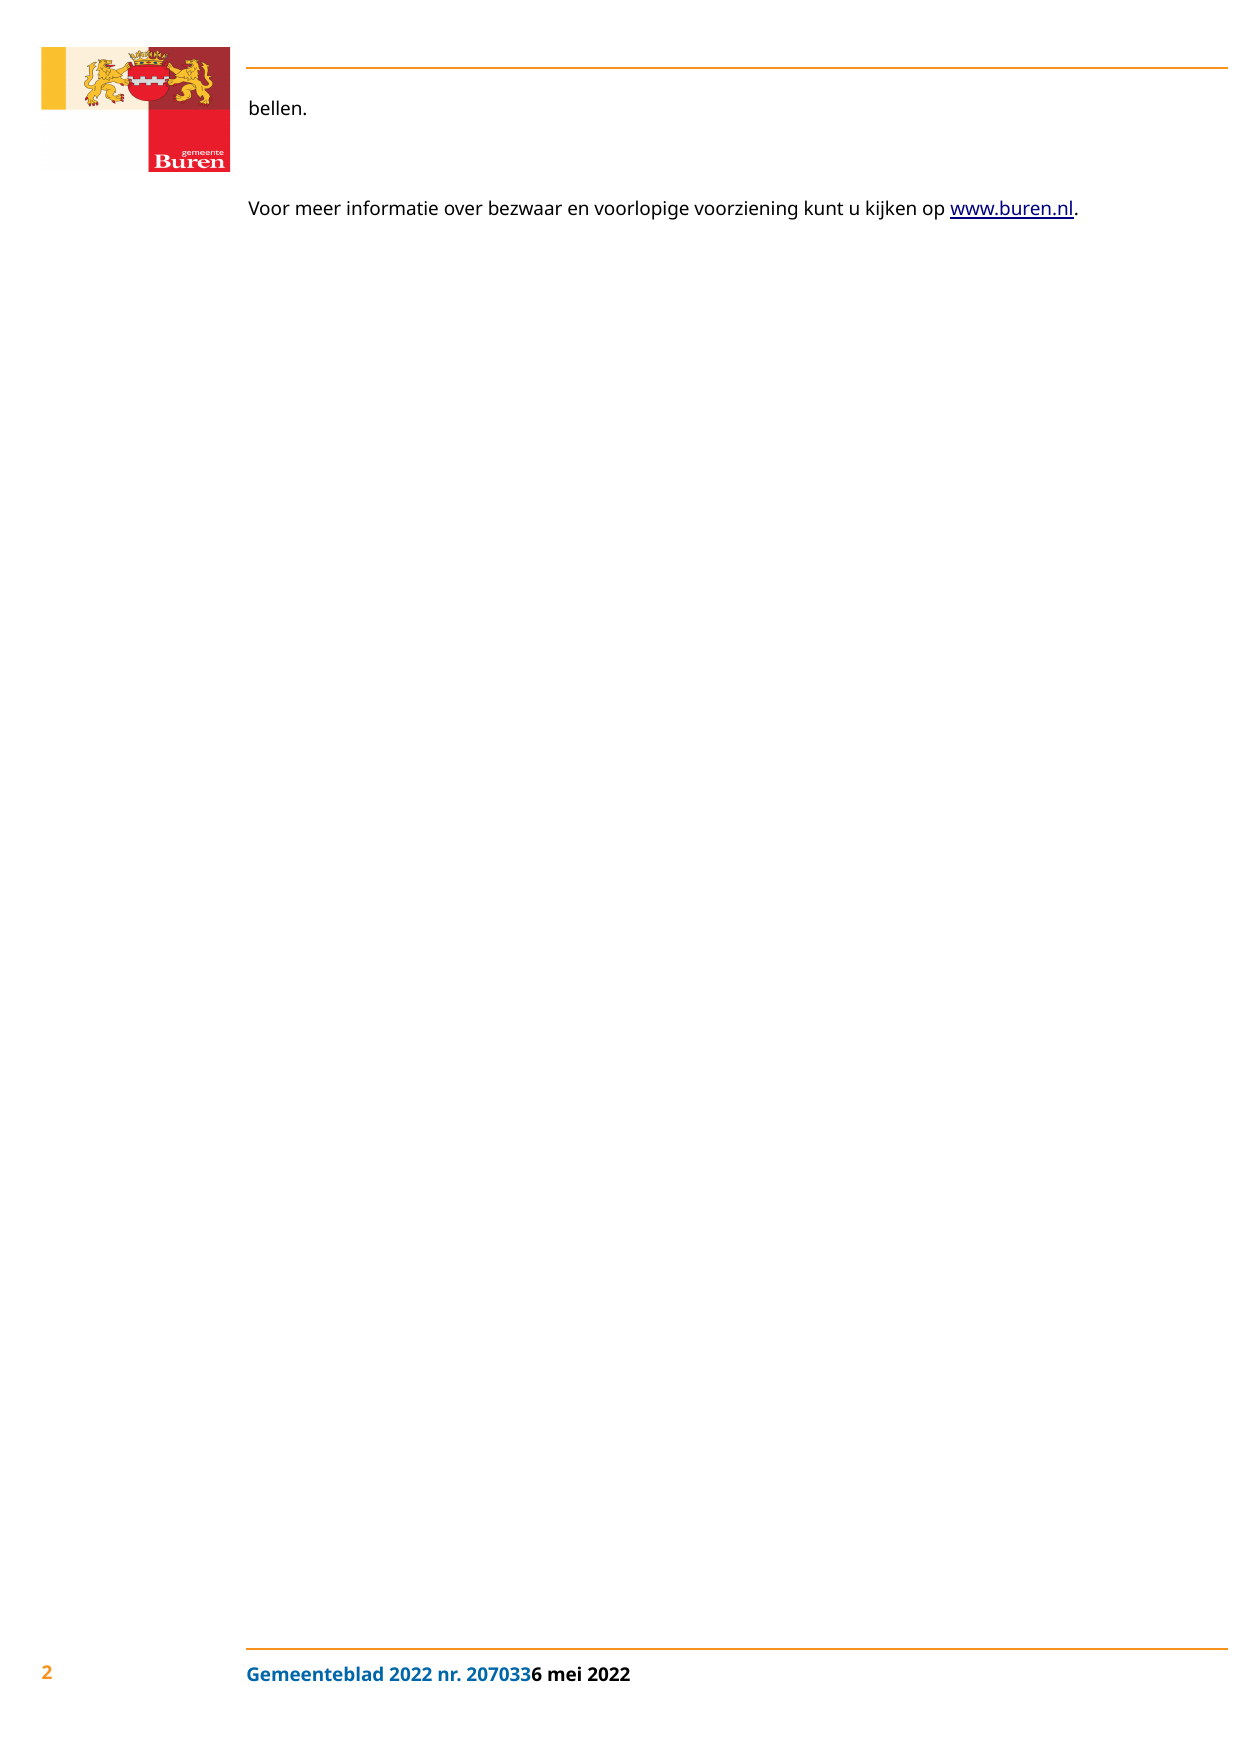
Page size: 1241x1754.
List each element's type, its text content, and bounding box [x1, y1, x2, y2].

text bellen. [248, 95, 1152, 121]
picture [41, 47, 231, 172]
text Voor meer informatie over bezwaar en voorlopige voorziening kunt u kijken op www.buren.nl. [248, 196, 1152, 221]
